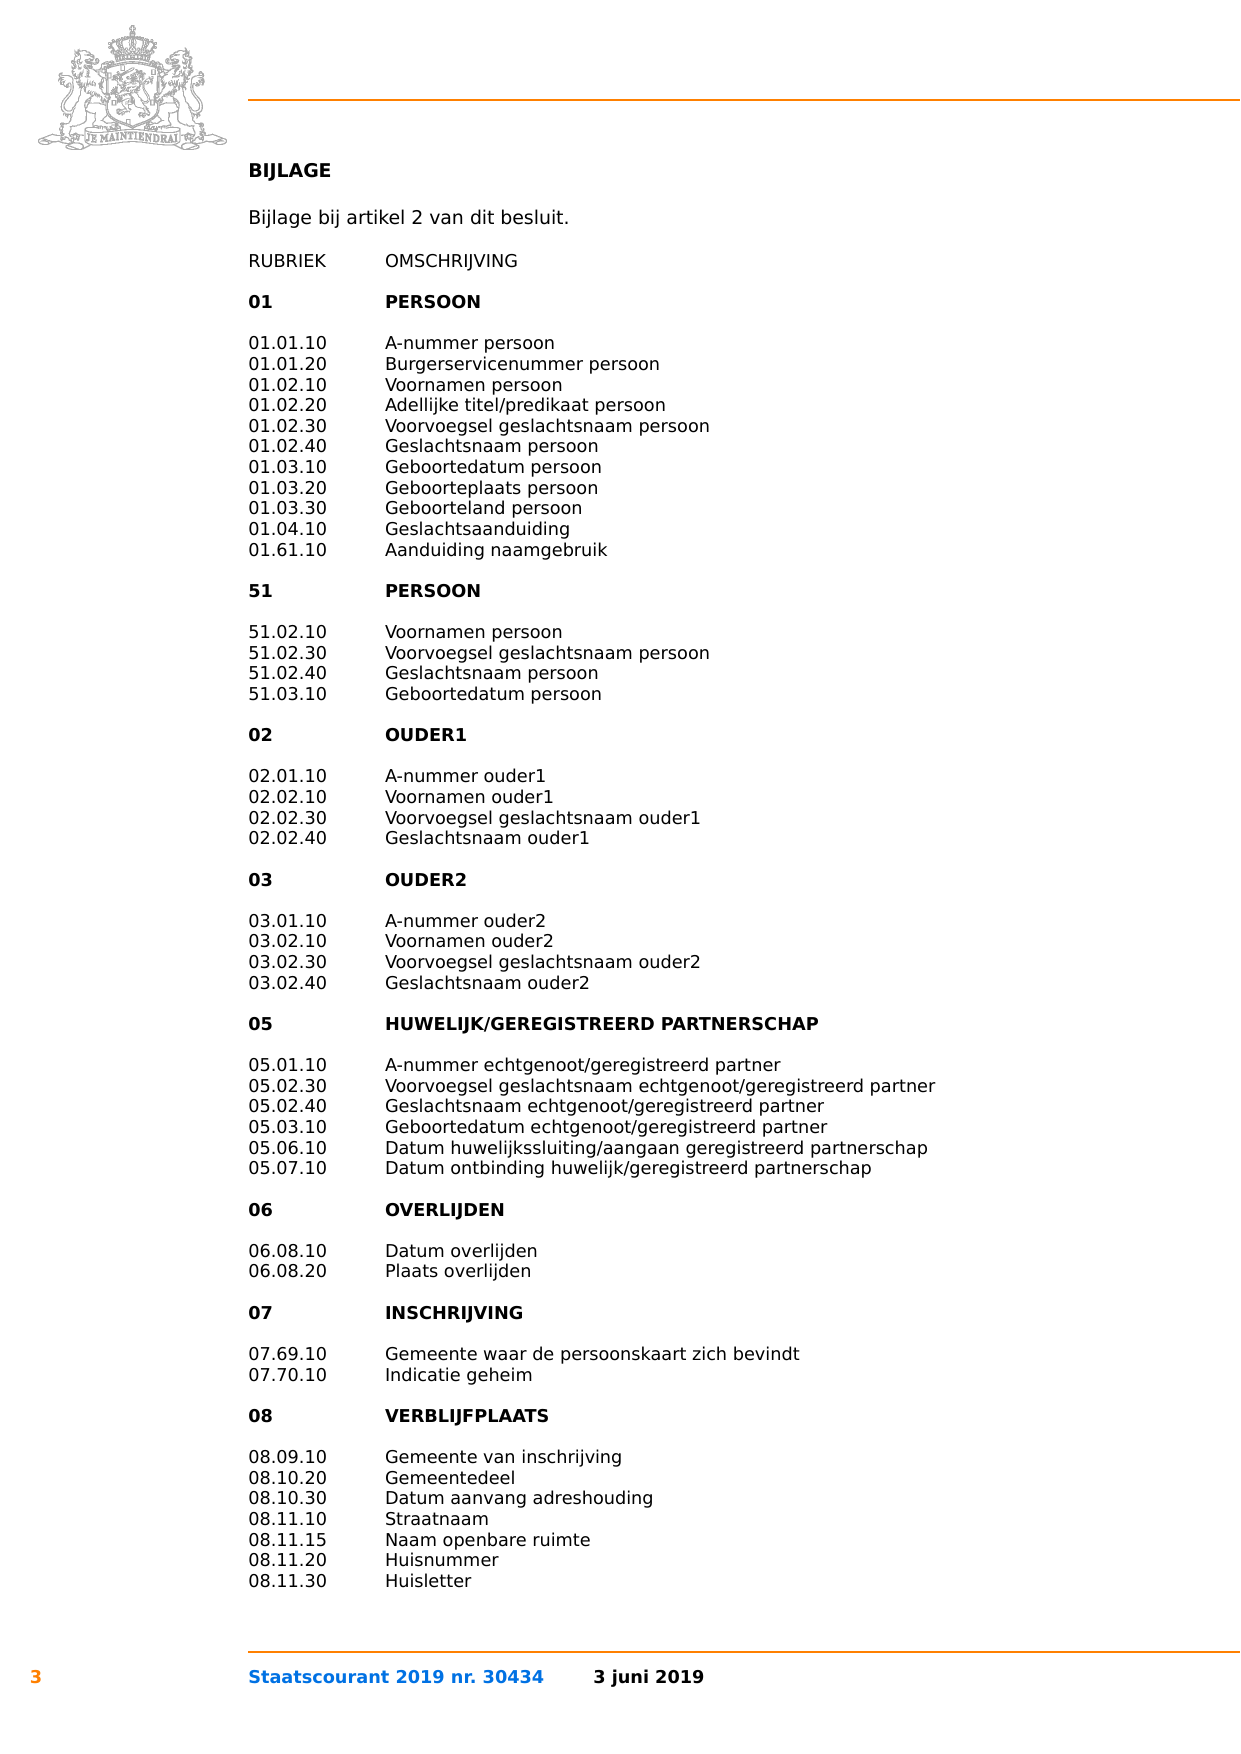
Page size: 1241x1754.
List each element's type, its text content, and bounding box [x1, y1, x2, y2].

table_cell [379, 1220, 1163, 1241]
table_cell OUDER1 [379, 725, 1163, 746]
table_cell 05 [248, 1014, 379, 1034]
table_cell 08.10.20 [248, 1468, 379, 1488]
table_cell 08.10.30 [248, 1488, 379, 1509]
table_cell 02.01.10 [248, 766, 379, 787]
table_cell 07 [248, 1303, 379, 1323]
table_cell [248, 1323, 379, 1344]
table_cell 05.03.10 [248, 1117, 379, 1138]
table_cell [379, 313, 1163, 333]
table_cell Gemeente van inschrijving [379, 1447, 1163, 1468]
table_cell 08.11.30 [248, 1571, 379, 1591]
table_cell 01.02.10 [248, 375, 379, 395]
table_cell 06 [248, 1200, 379, 1220]
table_cell Voorvoegsel geslachtsnaam ouder1 [379, 808, 1163, 828]
table_cell Voornamen ouder2 [379, 931, 1163, 952]
table_cell 01.04.10 [248, 519, 379, 539]
table_cell VERBLIJFPLAATS [379, 1406, 1163, 1426]
table_cell [379, 705, 1163, 725]
table_cell Gemeentedeel [379, 1468, 1163, 1488]
table_cell Geslachtsnaam ouder2 [379, 973, 1163, 993]
table_cell 03.02.30 [248, 952, 379, 973]
table_cell Voorvoegsel geslachtsnaam ouder2 [379, 952, 1163, 973]
table_cell [379, 560, 1163, 581]
table_cell [379, 1179, 1163, 1199]
table_cell 03 [248, 870, 379, 890]
table_cell Datum ontbinding huwelijk/geregistreerd partnerschap [379, 1158, 1163, 1179]
table_cell 05.06.10 [248, 1138, 379, 1158]
picture [38, 25, 227, 150]
table_cell 03.01.10 [248, 911, 379, 931]
text Bijlage bij artikel 2 van dit besluit. [248, 207, 1163, 229]
table_cell PERSOON [379, 581, 1163, 601]
table_cell [379, 746, 1163, 766]
table_cell [248, 1179, 379, 1199]
table_cell OVERLIJDEN [379, 1200, 1163, 1220]
table_cell [248, 705, 379, 725]
table_cell 02.02.30 [248, 808, 379, 828]
table_cell [379, 993, 1163, 1014]
table_cell Huisnummer [379, 1550, 1163, 1571]
table_cell [379, 890, 1163, 911]
table_cell 01.03.10 [248, 457, 379, 478]
table_cell Geboortedatum echtgenoot/geregistreerd partner [379, 1117, 1163, 1138]
table_cell 05.01.10 [248, 1055, 379, 1076]
table_cell [248, 746, 379, 766]
table_cell 05.02.40 [248, 1096, 379, 1117]
table_cell 51.02.40 [248, 663, 379, 684]
table_cell 07.70.10 [248, 1365, 379, 1385]
table_cell Geslachtsaanduiding [379, 519, 1163, 539]
table_cell Geslachtsnaam persoon [379, 663, 1163, 684]
table_cell 51.03.10 [248, 684, 379, 704]
table_cell [248, 1282, 379, 1303]
table_cell 02.02.10 [248, 787, 379, 808]
subtitle BIJLAGE [248, 160, 1163, 182]
table_cell Plaats overlijden [379, 1261, 1163, 1282]
table_cell Voornamen ouder1 [379, 787, 1163, 808]
table_cell 01.02.40 [248, 436, 379, 457]
table_cell 06.08.20 [248, 1261, 379, 1282]
table_cell [379, 271, 1163, 292]
table_cell 01 [248, 292, 379, 313]
table_cell 01.02.30 [248, 416, 379, 436]
table_cell 08.11.20 [248, 1550, 379, 1571]
table_cell Geboorteland persoon [379, 498, 1163, 519]
table_cell 01.03.30 [248, 498, 379, 519]
table_cell [379, 1426, 1163, 1447]
table_cell [248, 271, 379, 292]
table_cell 03.02.40 [248, 973, 379, 993]
table_cell 05.07.10 [248, 1158, 379, 1179]
table_cell A-nummer ouder1 [379, 766, 1163, 787]
table_cell 03.02.10 [248, 931, 379, 952]
table_cell Datum huwelijkssluiting/aangaan geregistreerd partnerschap [379, 1138, 1163, 1158]
table_cell A-nummer echtgenoot/geregistreerd partner [379, 1055, 1163, 1076]
table_cell Adellijke titel/predikaat persoon [379, 395, 1163, 416]
table_cell Datum aanvang adreshouding [379, 1488, 1163, 1509]
table_cell [248, 849, 379, 869]
table_cell Geslachtsnaam ouder1 [379, 828, 1163, 849]
table_cell 01.02.20 [248, 395, 379, 416]
table_cell 05.02.30 [248, 1076, 379, 1096]
table_cell INSCHRIJVING [379, 1303, 1163, 1323]
table_cell [248, 1220, 379, 1241]
table_cell [379, 601, 1163, 622]
table_cell 01.01.20 [248, 354, 379, 374]
table_cell Geslachtsnaam echtgenoot/geregistreerd partner [379, 1096, 1163, 1117]
table_cell Huisletter [379, 1571, 1163, 1591]
table_cell 01.01.10 [248, 333, 379, 354]
table_cell 51.02.10 [248, 622, 379, 643]
table_cell [379, 849, 1163, 869]
table_cell PERSOON [379, 292, 1163, 313]
table_cell [248, 313, 379, 333]
table_cell A-nummer ouder2 [379, 911, 1163, 931]
table_cell 02 [248, 725, 379, 746]
table_cell 08.09.10 [248, 1447, 379, 1468]
table_cell 02.02.40 [248, 828, 379, 849]
table_cell Voornamen persoon [379, 622, 1163, 643]
table_cell [379, 1282, 1163, 1303]
table_cell 06.08.10 [248, 1241, 379, 1261]
table_cell 51.02.30 [248, 643, 379, 663]
table_cell 51 [248, 581, 379, 601]
table_cell [248, 601, 379, 622]
table_cell [248, 1035, 379, 1055]
table_cell Gemeente waar de persoonskaart zich bevindt [379, 1344, 1163, 1364]
table_cell 08 [248, 1406, 379, 1426]
table_cell 07.69.10 [248, 1344, 379, 1364]
table_cell Geboortedatum persoon [379, 684, 1163, 704]
table_cell [248, 1385, 379, 1406]
table_cell [248, 890, 379, 911]
table_cell 01.61.10 [248, 540, 379, 560]
table_cell [379, 1323, 1163, 1344]
table_cell 08.11.10 [248, 1509, 379, 1529]
table_cell [379, 1035, 1163, 1055]
table_cell A-nummer persoon [379, 333, 1163, 354]
table_cell [379, 1385, 1163, 1406]
table_cell Naam openbare ruimte [379, 1530, 1163, 1550]
table_cell OUDER2 [379, 870, 1163, 890]
table_cell Geboorteplaats persoon [379, 478, 1163, 498]
table_cell 08.11.15 [248, 1530, 379, 1550]
table_cell Voorvoegsel geslachtsnaam persoon [379, 416, 1163, 436]
table_cell Voorvoegsel geslachtsnaam echtgenoot/geregistreerd partner [379, 1076, 1163, 1096]
table_cell Voornamen persoon [379, 375, 1163, 395]
table_cell Geslachtsnaam persoon [379, 436, 1163, 457]
table_cell HUWELIJK/GEREGISTREERD PARTNERSCHAP [379, 1014, 1163, 1034]
table_header OMSCHRIJVING [379, 251, 1163, 271]
table_cell Burgerservicenummer persoon [379, 354, 1163, 374]
table_cell Aanduiding naamgebruik [379, 540, 1163, 560]
table_cell [248, 993, 379, 1014]
table_cell 01.03.20 [248, 478, 379, 498]
table_cell Geboortedatum persoon [379, 457, 1163, 478]
table_cell Indicatie geheim [379, 1365, 1163, 1385]
table_cell [248, 560, 379, 581]
table_cell Datum overlijden [379, 1241, 1163, 1261]
table_cell Straatnaam [379, 1509, 1163, 1529]
table_cell Voorvoegsel geslachtsnaam persoon [379, 643, 1163, 663]
table_cell [248, 1426, 379, 1447]
table_header RUBRIEK [248, 251, 379, 271]
